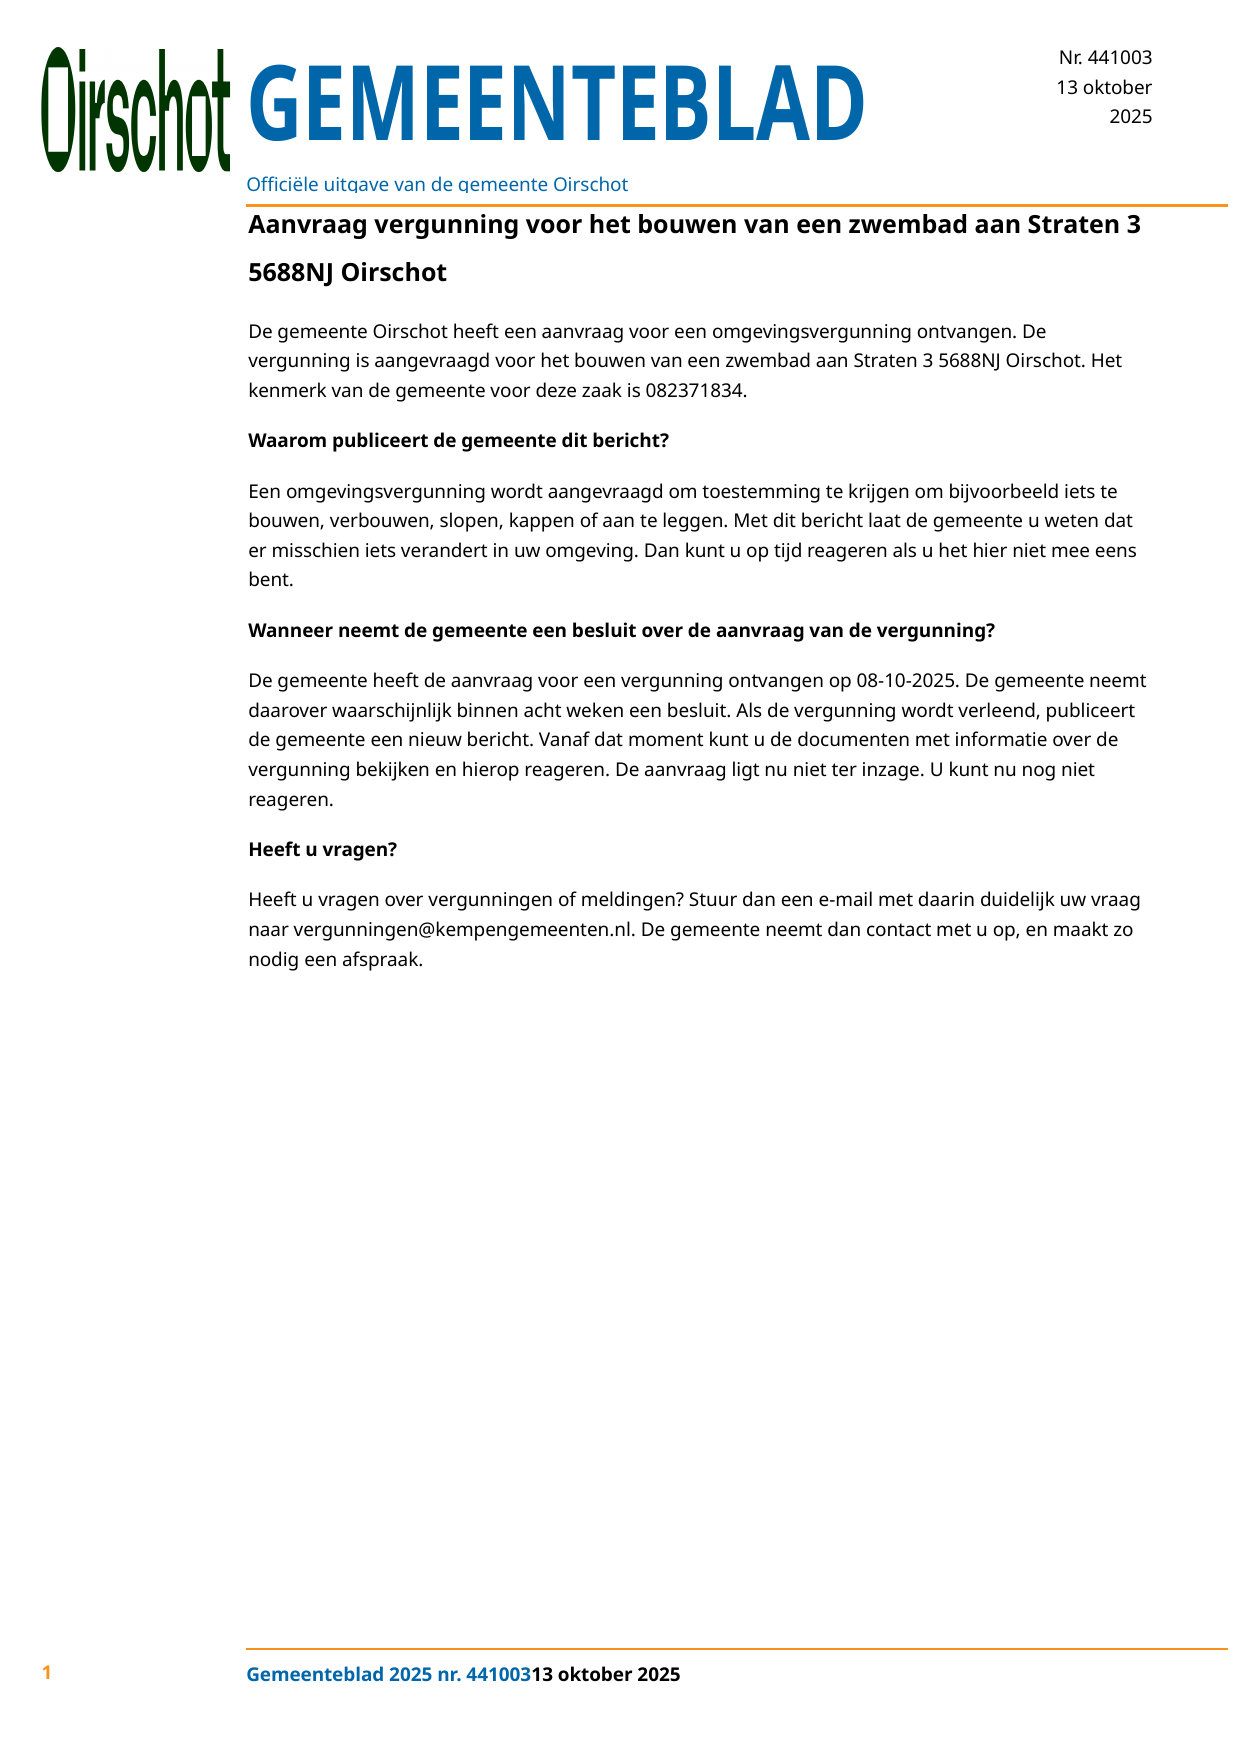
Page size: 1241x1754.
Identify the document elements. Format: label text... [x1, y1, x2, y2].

text De gemeente heeft de aanvraag voor een vergunning ontvangen op 08-10-2025. De gemeente neemt daarover waarschijnlijk binnen acht weken een besluit. Als de vergunning wordt verleend, publiceert de gemeente een nieuw bericht. Vanaf dat moment kunt u de documenten met informatie over de vergunning bekijken en hierop reageren. De aanvraag ligt nu niet ter inzage. U kunt nu nog niet reageren. [248, 667, 1152, 812]
text Een omgevingsvergunning wordt aangevraagd om toestemming te krijgen om bijvoorbeeld iets te bouwen, verbouwen, slopen, kappen of aan te leggen. Met dit bericht laat de gemeente u weten dat er misschien iets verandert in uw omgeving. Dan kunt u op tijd reageren als u het hier niet mee eens bent. [248, 478, 1152, 592]
text Heeft u vragen over vergunningen of meldingen? Stuur dan een e-mail met daarin duidelijk uw vraag naar vergunningen@kempengemeenten.nl. De gemeente neemt dan contact met u op, en maakt zo nodig een afspraak. [248, 887, 1152, 972]
text De gemeente Oirschot heeft een aanvraag voor een omgevingsvergunning ontvangen. De vergunning is aangevraagd voor het bouwen van een zwembad aan Straten 3 5688NJ Oirschot. Het kenmerk van de gemeente voor deze zaak is 082371834. [248, 318, 1152, 403]
text Aanvraag vergunning voor het bouwen van een zwembad aan Straten 3 5688NJ Oirschot [248, 207, 1152, 288]
text Heeft u vragen? [248, 836, 1152, 862]
picture [41, 47, 231, 172]
text Wanneer neemt de gemeente een besluit over de aanvraag van de vergunning? [248, 617, 1152, 643]
text Waarom publiceert de gemeente dit bericht? [248, 427, 1152, 453]
